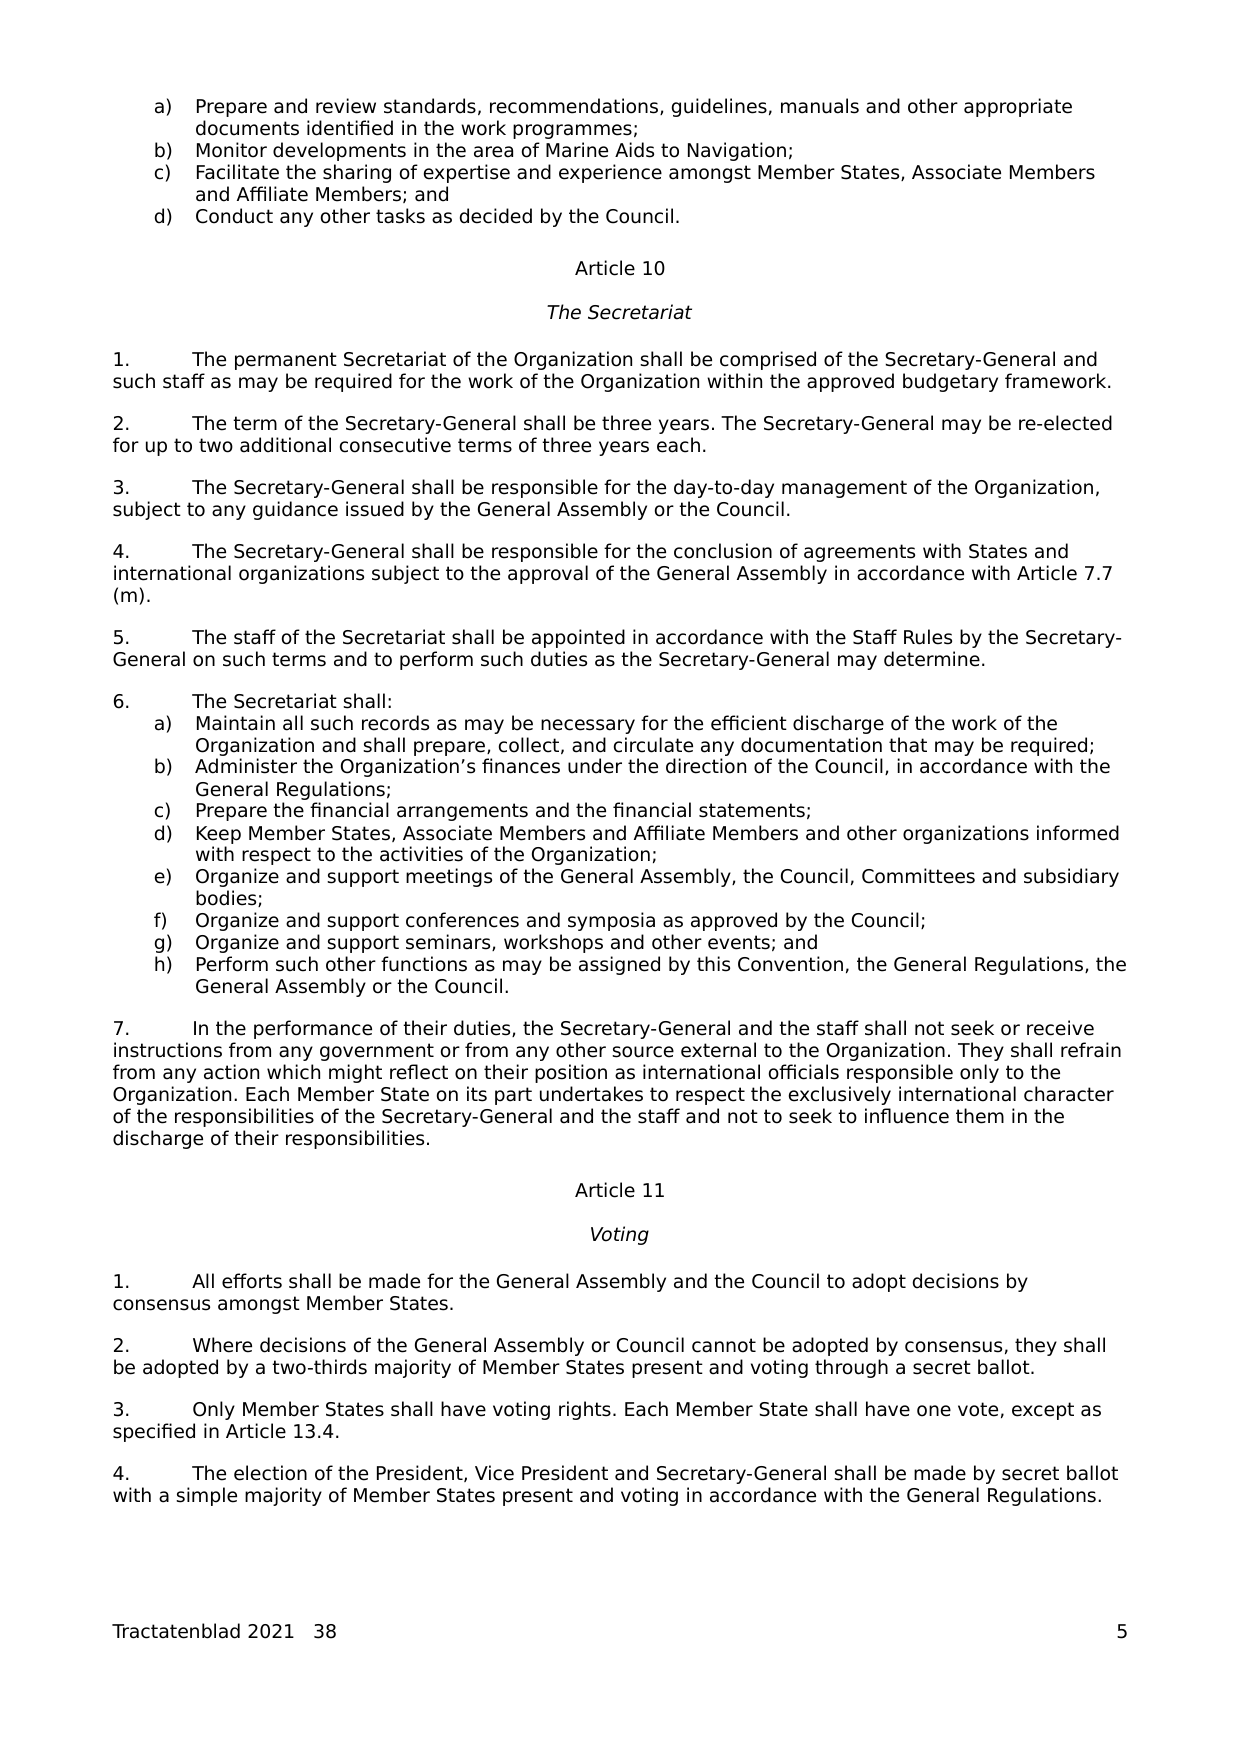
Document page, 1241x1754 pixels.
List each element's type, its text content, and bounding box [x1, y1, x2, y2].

text h) Perform such other functions as may be assigned by this Convention, the General Regulations, the General Assembly or the Council. [153, 954, 1128, 998]
text b) Monitor developments in the area of Marine Aids to Navigation; [153, 140, 1128, 162]
text 6. The Secretariat shall: [112, 691, 1128, 712]
text 3. The Secretary-General shall be responsible for the day-to-day management of the Organization, subject to any guidance issued by the General Assembly or the Council. [112, 477, 1128, 521]
text 2. The term of the Secretary-General shall be three years. The Secretary-General may be re-elected for up to two additional consecutive terms of three years each. [112, 413, 1128, 457]
text c) Facilitate the sharing of expertise and experience amongst Member States, Associate Members and Affiliate Members; and [153, 162, 1128, 206]
text d) Conduct any other tasks as decided by the Council. [153, 206, 1128, 228]
text 3. Only Member States shall have voting rights. Each Member State shall have one vote, except as specified in Article 13.4. [112, 1399, 1128, 1443]
text a) Prepare and review standards, recommendations, guidelines, manuals and other appropriate documents identified in the work programmes; [153, 96, 1128, 140]
text c) Prepare the financial arrangements and the financial statements; [153, 800, 1128, 822]
subtitle Article 11 Voting [112, 1180, 1128, 1246]
text 4. The election of the President, Vice President and Secretary-General shall be made by secret ballot with a simple majority of Member States present and voting in accordance with the General Regulations. [112, 1463, 1128, 1507]
text b) Administer the Organization’s finances under the direction of the Council, in accordance with the General Regulations; [153, 756, 1128, 800]
text g) Organize and support seminars, workshops and other events; and [153, 932, 1128, 954]
subtitle Article 10 The Secretariat [112, 258, 1128, 324]
text 7. In the performance of their duties, the Secretary-General and the staff shall not seek or receive instructions from any government or from any other source external to the Organization. They shall refrain from any action which might reflect on their position as international officials responsible only to the Organization. Each Member State on its part undertakes to respect the exclusively international character of the responsibilities of the Secretary-General and the staff and not to seek to influence them in the discharge of their responsibilities. [112, 1018, 1128, 1150]
text e) Organize and support meetings of the General Assembly, the Council, Committees and subsidiary bodies; [153, 866, 1128, 910]
text d) Keep Member States, Associate Members and Affiliate Members and other organizations informed with respect to the activities of the Organization; [153, 822, 1128, 866]
text 1. All efforts shall be made for the General Assembly and the Council to adopt decisions by consensus amongst Member States. [112, 1271, 1128, 1315]
text f) Organize and support conferences and symposia as approved by the Council; [153, 910, 1128, 932]
text 1. The permanent Secretariat of the Organization shall be comprised of the Secretary-General and such staff as may be required for the work of the Organization within the approved budgetary framework. [112, 349, 1128, 393]
text 2. Where decisions of the General Assembly or Council cannot be adopted by consensus, they shall be adopted by a two-thirds majority of Member States present and voting through a secret ballot. [112, 1335, 1128, 1379]
text 4. The Secretary-General shall be responsible for the conclusion of agreements with States and international organizations subject to the approval of the General Assembly in accordance with Article 7.7 (m). [112, 541, 1128, 607]
text a) Maintain all such records as may be necessary for the efficient discharge of the work of the Organization and shall prepare, collect, and circulate any documentation that may be required; [153, 712, 1128, 756]
text 5. The staff of the Secretariat shall be appointed in accordance with the Staff Rules by the Secretary- General on such terms and to perform such duties as the Secretary-General may determine. [112, 627, 1128, 671]
